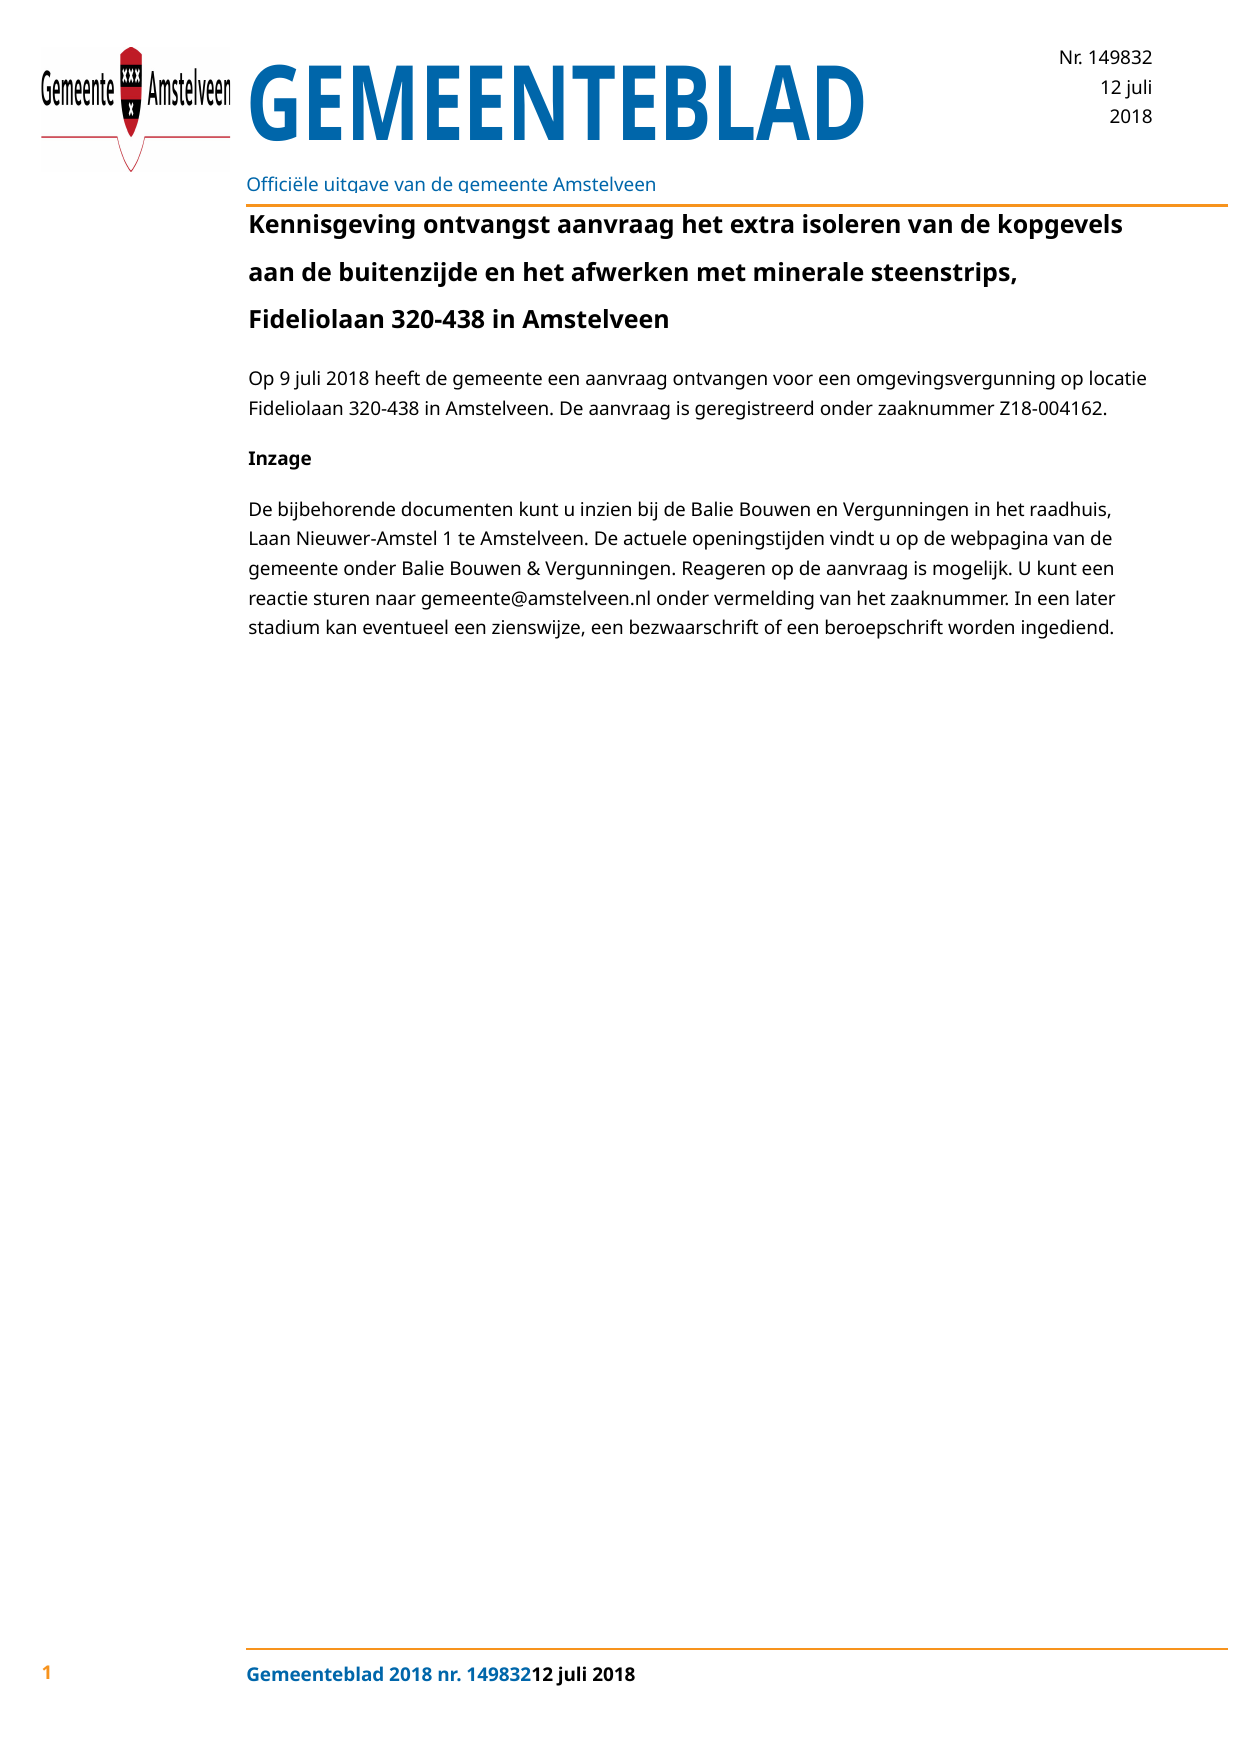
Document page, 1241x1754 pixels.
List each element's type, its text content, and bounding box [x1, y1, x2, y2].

picture [41, 47, 231, 172]
text Inzage [248, 446, 1152, 471]
text De bijbehorende documenten kunt u inzien bij de Balie Bouwen en Vergunningen in het raadhuis, Laan Nieuwer-Amstel 1 te Amstelveen. De actuele openingstijden vindt u op de webpagina van de gemeente onder Balie Bouwen & Vergunningen. Reageren op de aanvraag is mogelijk. U kunt een reactie sturen naar gemeente@amstelveen.nl onder vermelding van het zaaknummer. In een later stadium kan eventueel een zienswijze, een bezwaarschrift of een beroepschrift worden ingediend. [248, 496, 1152, 640]
text Op 9 juli 2018 heeft de gemeente een aanvraag ontvangen voor een omgevingsvergunning op locatie Fideliolaan 320-438 in Amstelveen. De aanvraag is geregistreerd onder zaaknummer Z18-004162. [248, 366, 1152, 421]
text Kennisgeving ontvangst aanvraag het extra isoleren van de kopgevels aan de buitenzijde en het afwerken met minerale steenstrips, Fideliolaan 320-438 in Amstelveen [248, 207, 1152, 336]
